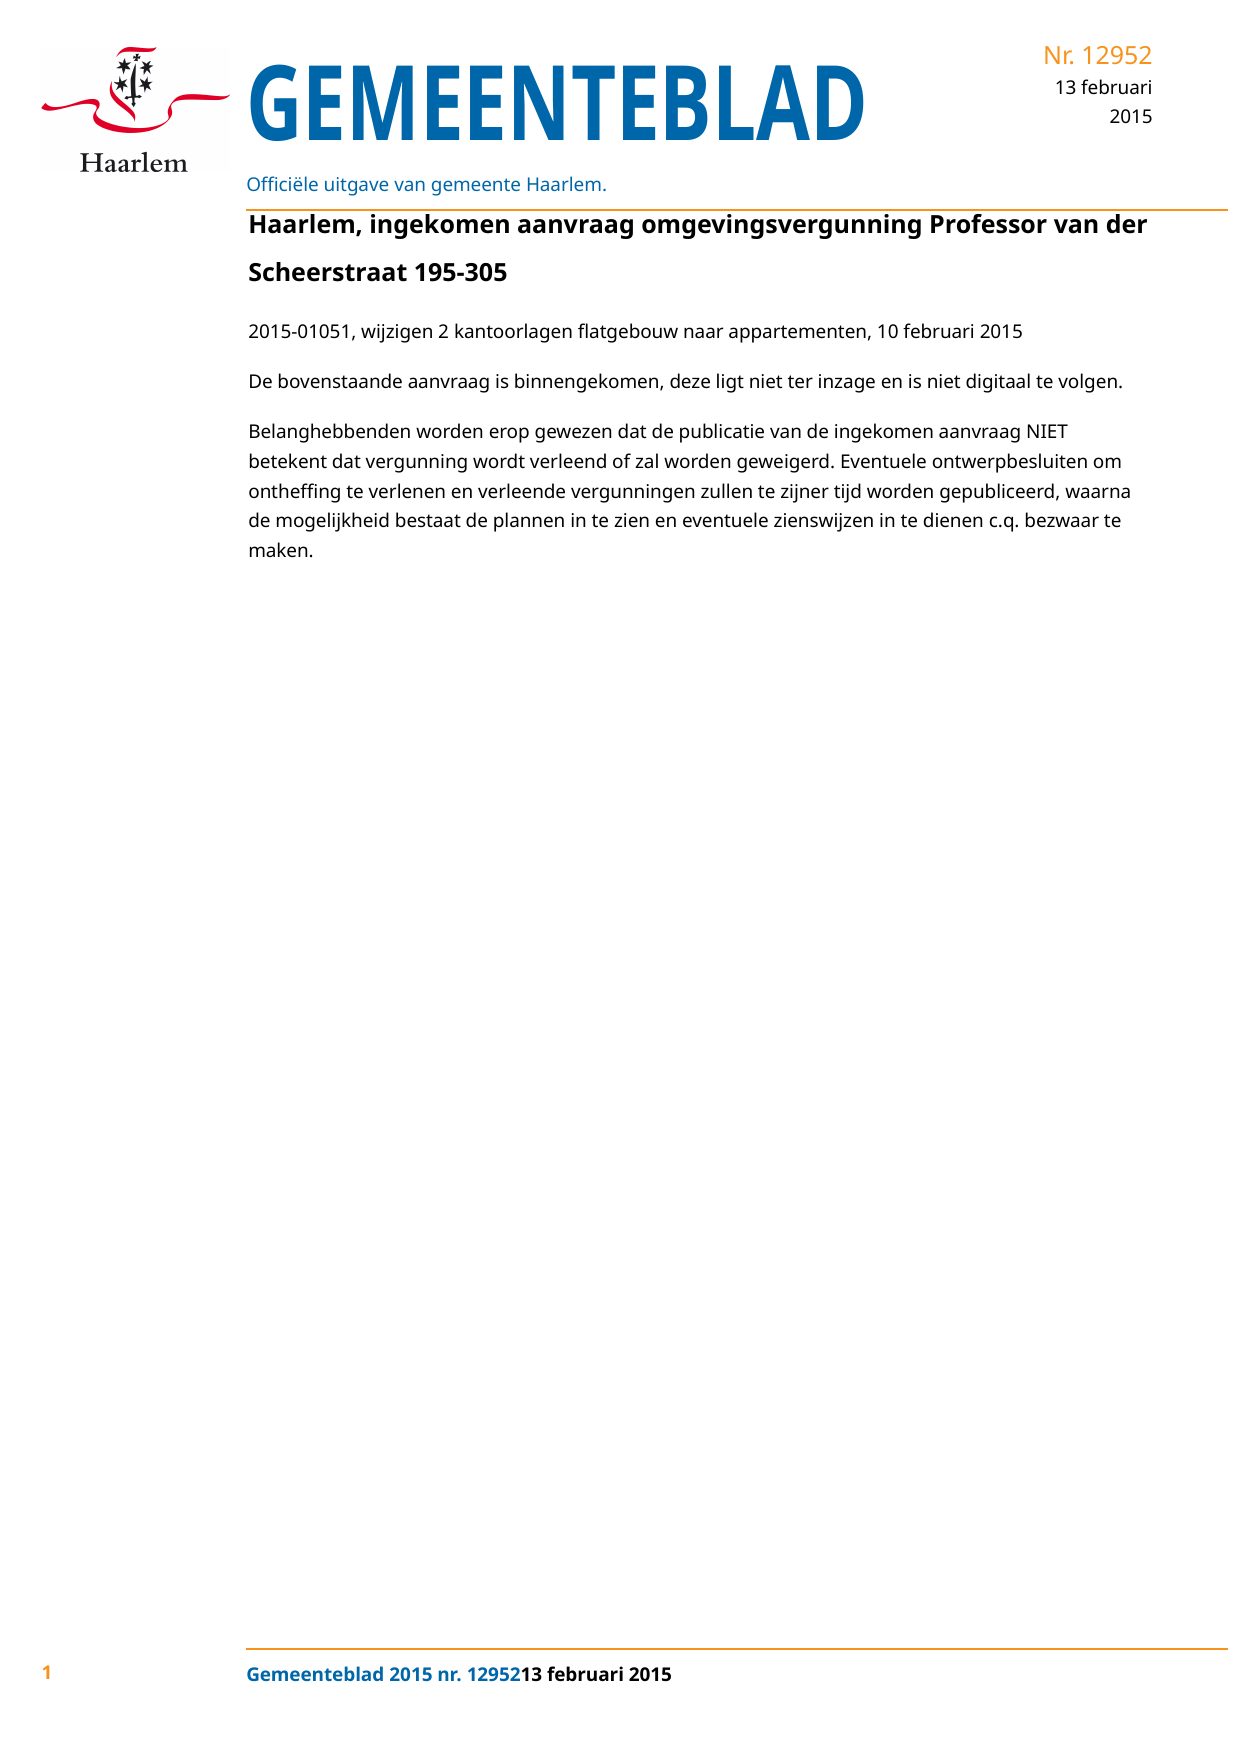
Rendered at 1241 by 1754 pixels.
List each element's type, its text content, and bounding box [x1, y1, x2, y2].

text Haarlem, ingekomen aanvraag omgevingsvergunning Professor van der Scheerstraat 195-305 [248, 211, 1152, 288]
text 2015-01051, wijzigen 2 kantoorlagen flatgebouw naar appartementen, 10 februari 2015 [248, 318, 1152, 344]
text De bovenstaande aanvraag is binnengekomen, deze ligt niet ter inzage en is niet digitaal te volgen. [248, 368, 1152, 394]
text Belanghebbenden worden erop gewezen dat de publicatie van de ingekomen aanvraag NIET betekent dat vergunning wordt verleend of zal worden geweigerd. Eventuele ontwerpbesluiten om ontheffing te verlenen en verleende vergunningen zullen te zijner tijd worden gepubliceerd, waarna de mogelijkheid bestaat de plannen in te zien en eventuele zienswijzen in te dienen c.q. bezwaar te maken. [248, 419, 1152, 563]
picture [41, 47, 231, 172]
